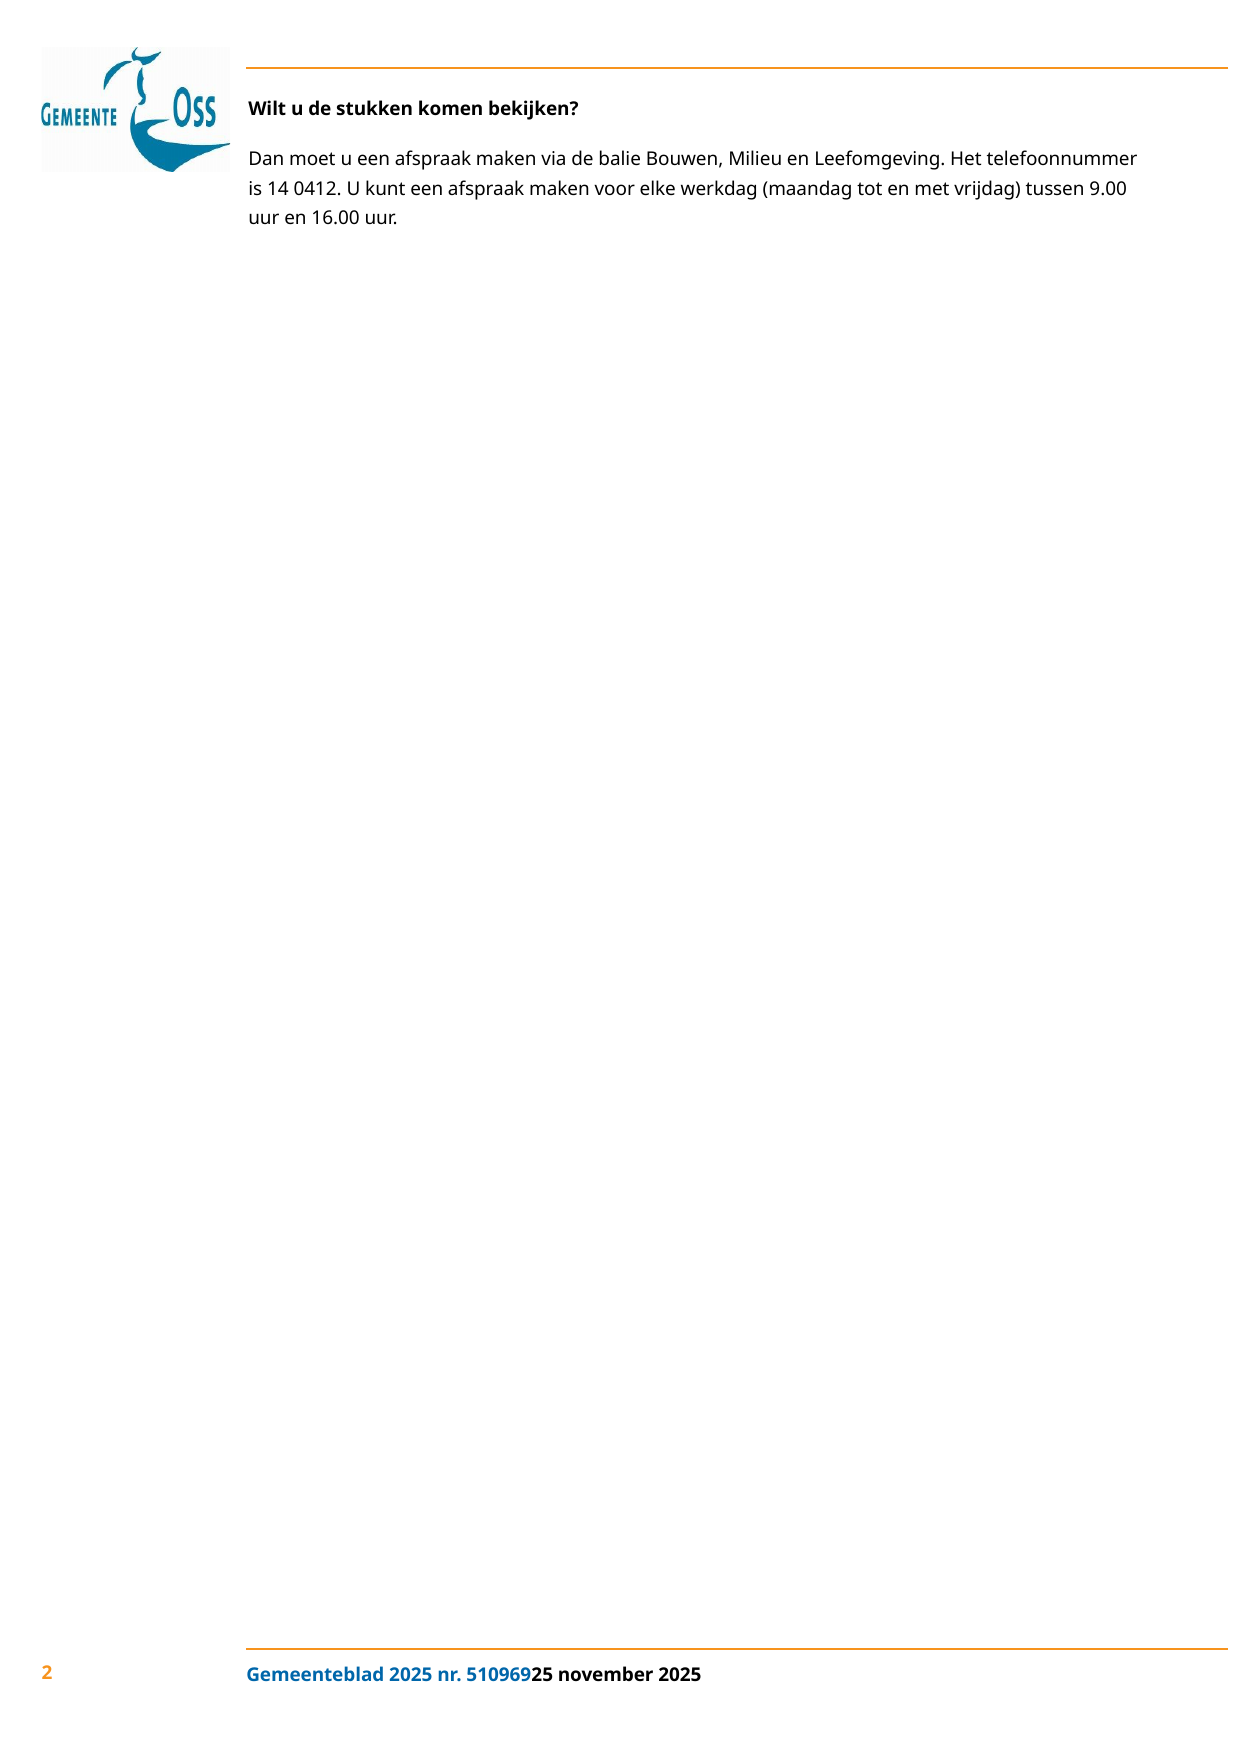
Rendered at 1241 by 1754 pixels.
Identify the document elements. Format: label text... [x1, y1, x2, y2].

text Wilt u de stukken komen bekijken? [248, 95, 1152, 121]
picture [41, 47, 231, 172]
text Dan moet u een afspraak maken via de balie Bouwen, Milieu en Leefomgeving. Het telefoonnummer is 14 0412. U kunt een afspraak maken voor elke werkdag (maandag tot en met vrijdag) tussen 9.00 uur en 16.00 uur. [248, 145, 1152, 230]
